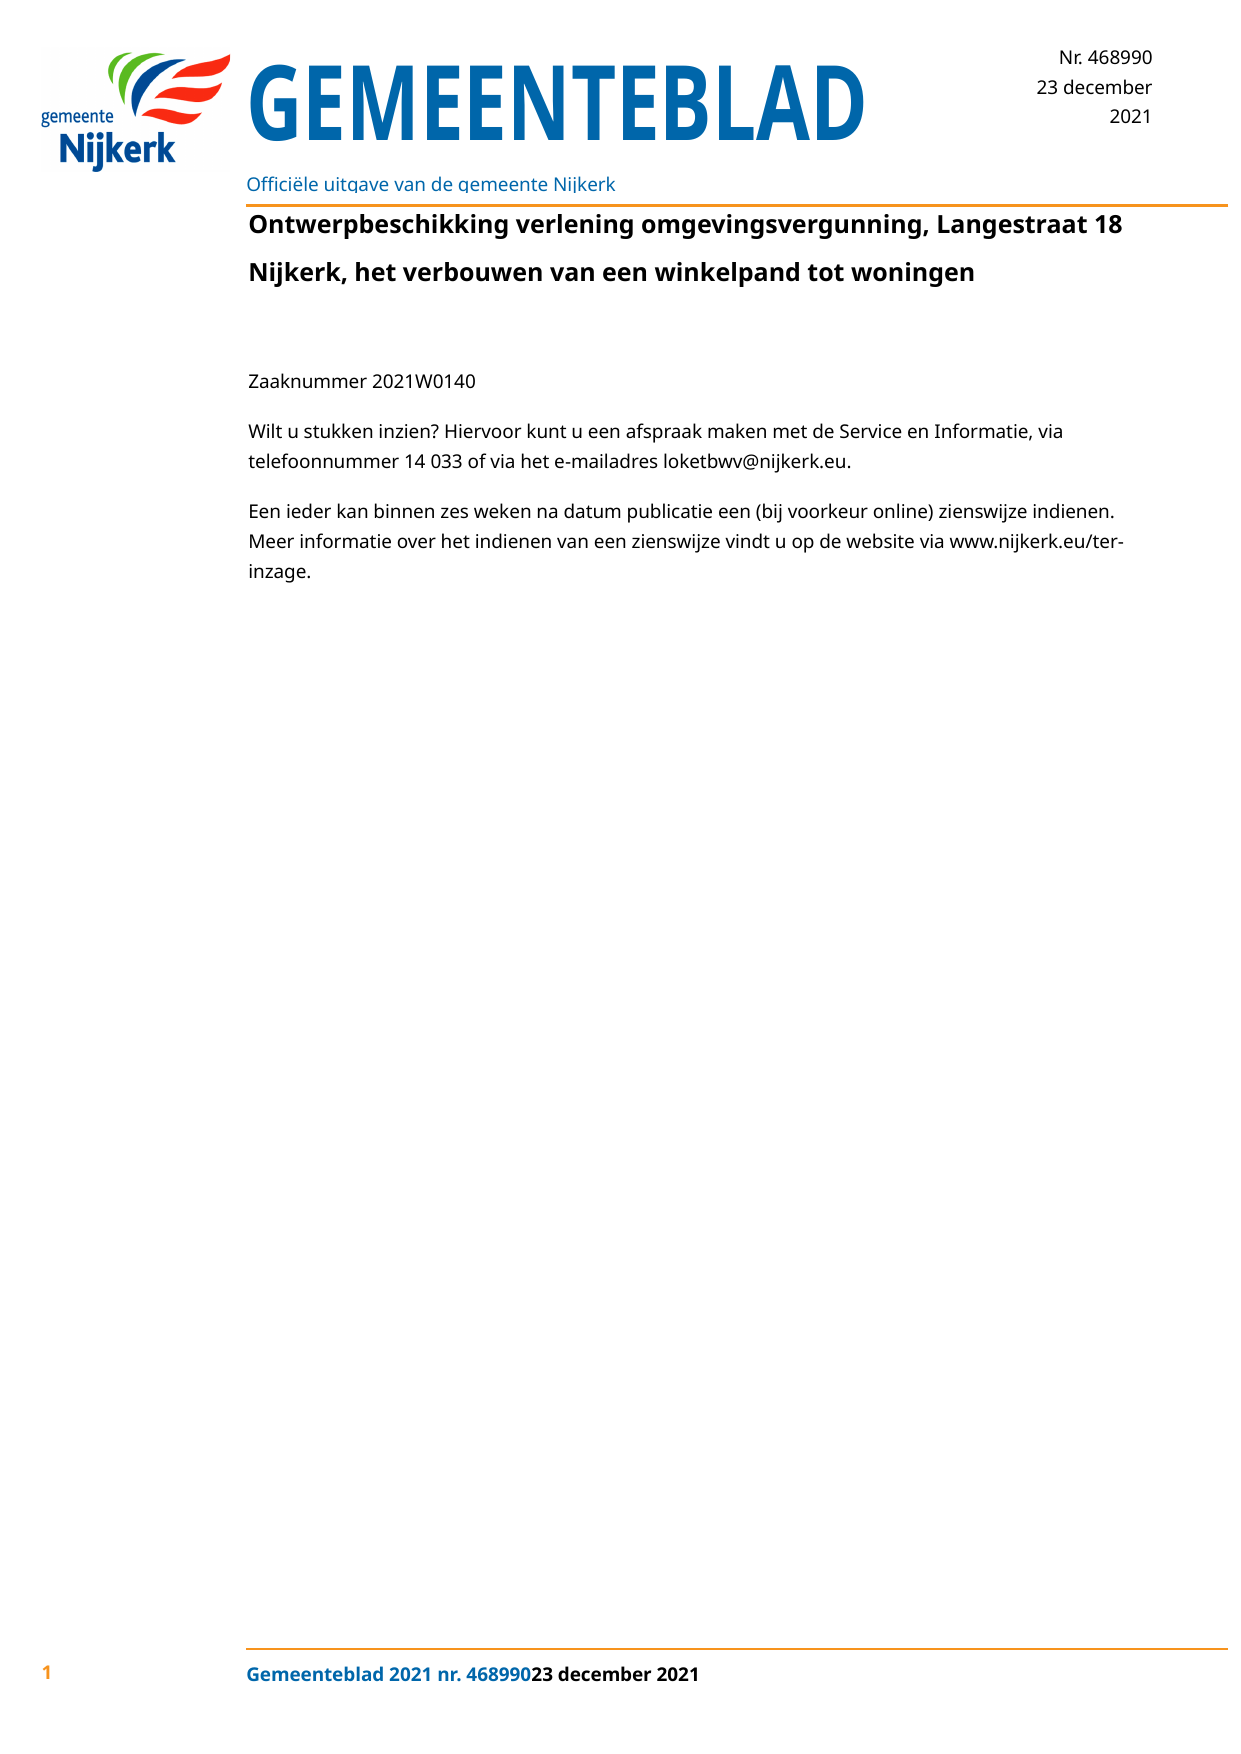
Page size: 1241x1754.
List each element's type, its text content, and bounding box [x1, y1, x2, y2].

text Zaaknummer 2021W0140 [248, 368, 1152, 394]
text Wilt u stukken inzien? Hiervoor kunt u een afspraak maken met de Service en Informatie, via telefoonnummer 14 033 of via het e-mailadres loketbwv@nijkerk.eu. [248, 419, 1152, 474]
text Ontwerpbeschikking verlening omgevingsvergunning, Langestraat 18 Nijkerk, het verbouwen van een winkelpand tot woningen [248, 207, 1152, 288]
picture [41, 47, 231, 172]
text Een ieder kan binnen zes weken na datum publicatie een (bij voorkeur online) zienswijze indienen. Meer informatie over het indienen van een zienswijze vindt u op de website via www.nijkerk.eu/ter-inzage. [248, 499, 1152, 584]
